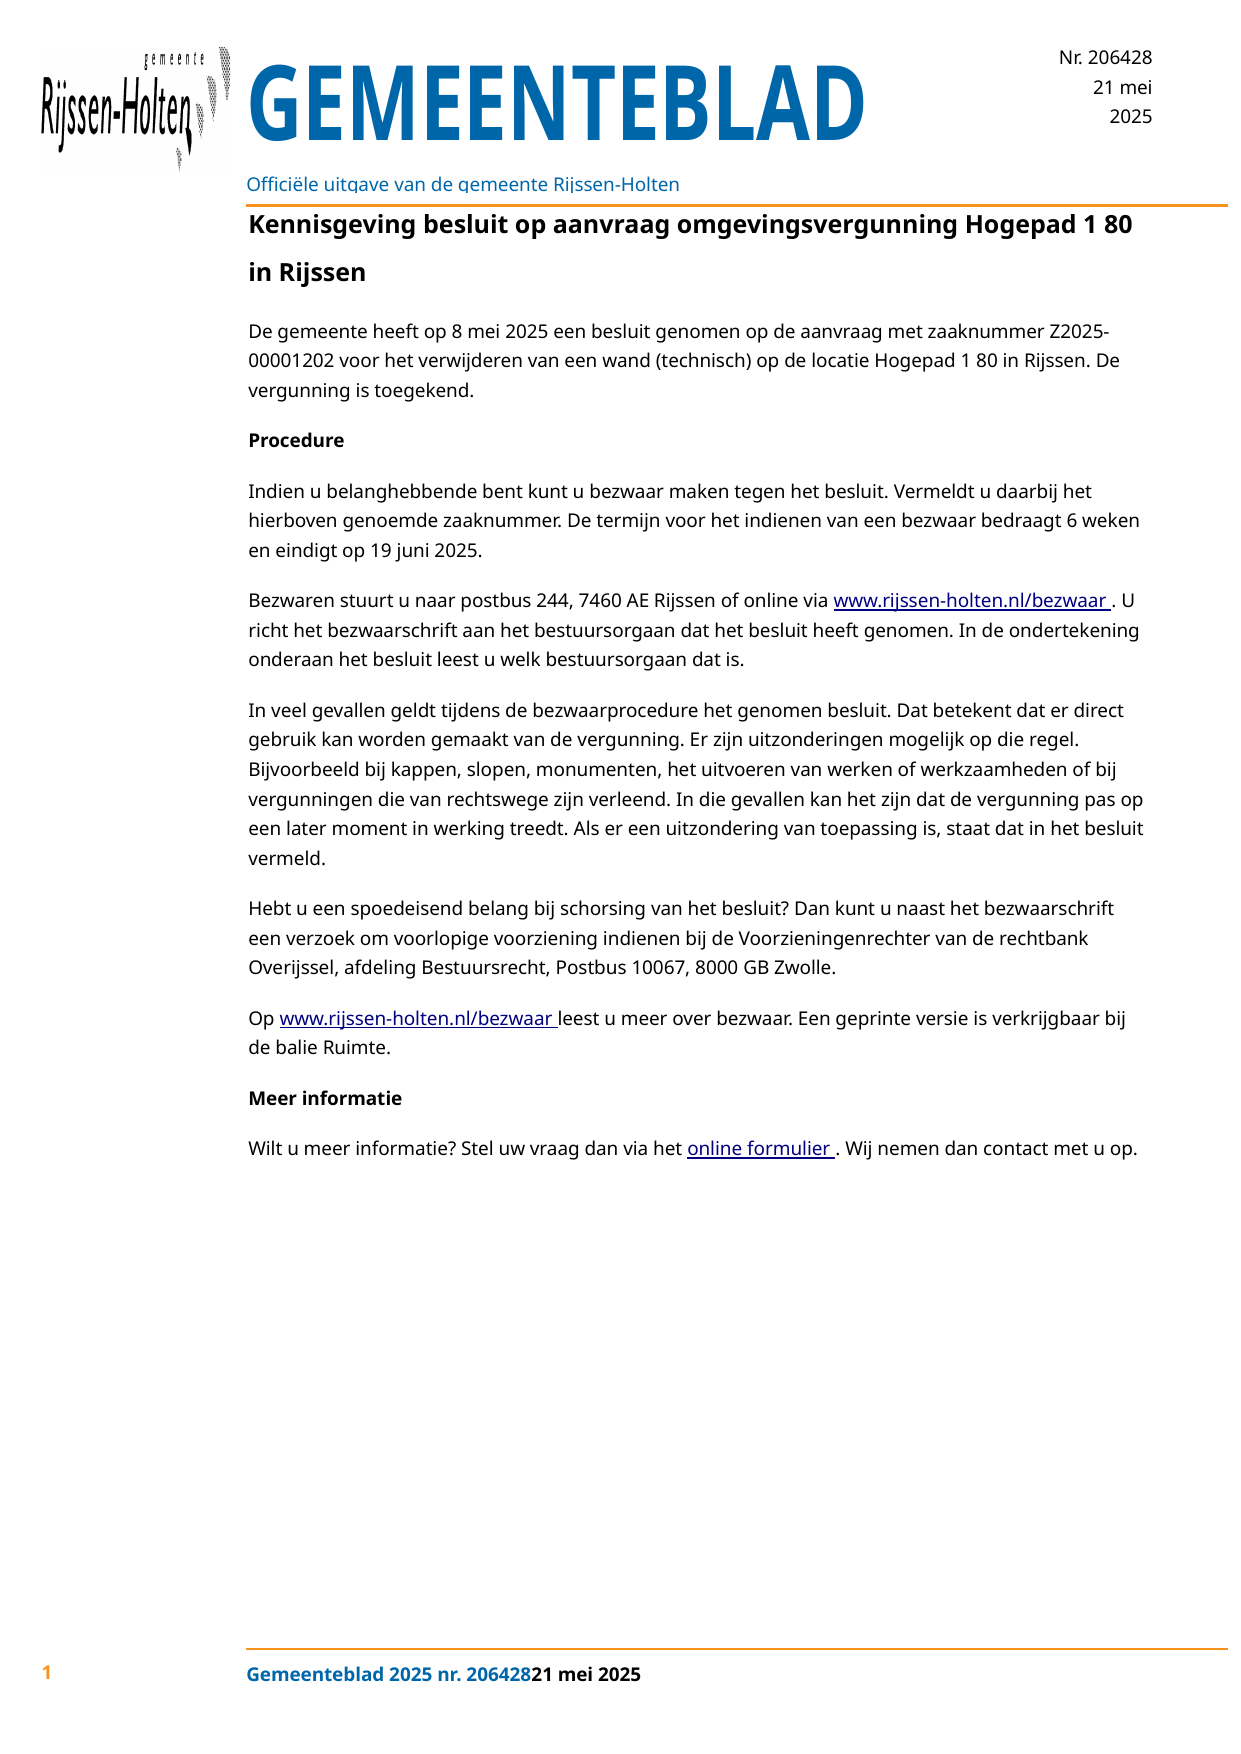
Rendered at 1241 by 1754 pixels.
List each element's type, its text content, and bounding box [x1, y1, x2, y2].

text Op www.rijssen-holten.nl/bezwaar leest u meer over bezwaar. Een geprinte versie is verkrijgbaar bij de balie Ruimte. [248, 1005, 1152, 1060]
text Kennisgeving besluit op aanvraag omgevingsvergunning Hogepad 1 80 in Rijssen [248, 207, 1152, 288]
text Indien u belanghebbende bent kunt u bezwaar maken tegen het besluit. Vermeldt u daarbij het hierboven genoemde zaaknummer. De termijn voor het indienen van een bezwaar bedraagt 6 weken en eindigt op 19 juni 2025. [248, 478, 1152, 563]
text Meer informatie [248, 1085, 1152, 1111]
text De gemeente heeft op 8 mei 2025 een besluit genomen op de aanvraag met zaaknummer Z2025-00001202 voor het verwijderen van een wand (technisch) op de locatie Hogepad 1 80 in Rijssen. De vergunning is toegekend. [248, 318, 1152, 403]
text Procedure [248, 427, 1152, 453]
text Hebt u een spoedeisend belang bij schorsing van het besluit? Dan kunt u naast het bezwaarschrift een verzoek om voorlopige voorziening indienen bij de Voorzieningenrechter van de rechtbank Overijssel, afdeling Bestuursrecht, Postbus 10067, 8000 GB Zwolle. [248, 895, 1152, 980]
text In veel gevallen geldt tijdens de bezwaarprocedure het genomen besluit. Dat betekent dat er direct gebruik kan worden gemaakt van de vergunning. Er zijn uitzonderingen mogelijk op die regel. Bijvoorbeeld bij kappen, slopen, monumenten, het uitvoeren van werken of werkzaamheden of bij vergunningen die van rechtswege zijn verleend. In die gevallen kan het zijn dat de vergunning pas op een later moment in werking treedt. Als er een uitzondering van toepassing is, staat dat in het besluit vermeld. [248, 697, 1152, 871]
text Bezwaren stuurt u naar postbus 244, 7460 AE Rijssen of online via www.rijssen-holten.nl/bezwaar . U richt het bezwaarschrift aan het bestuursorgaan dat het besluit heeft genomen. In de ondertekening onderaan het besluit leest u welk bestuursorgaan dat is. [248, 587, 1152, 672]
text Wilt u meer informatie? Stel uw vraag dan via het online formulier . Wij nemen dan contact met u op. [248, 1135, 1152, 1161]
picture [41, 47, 231, 172]
